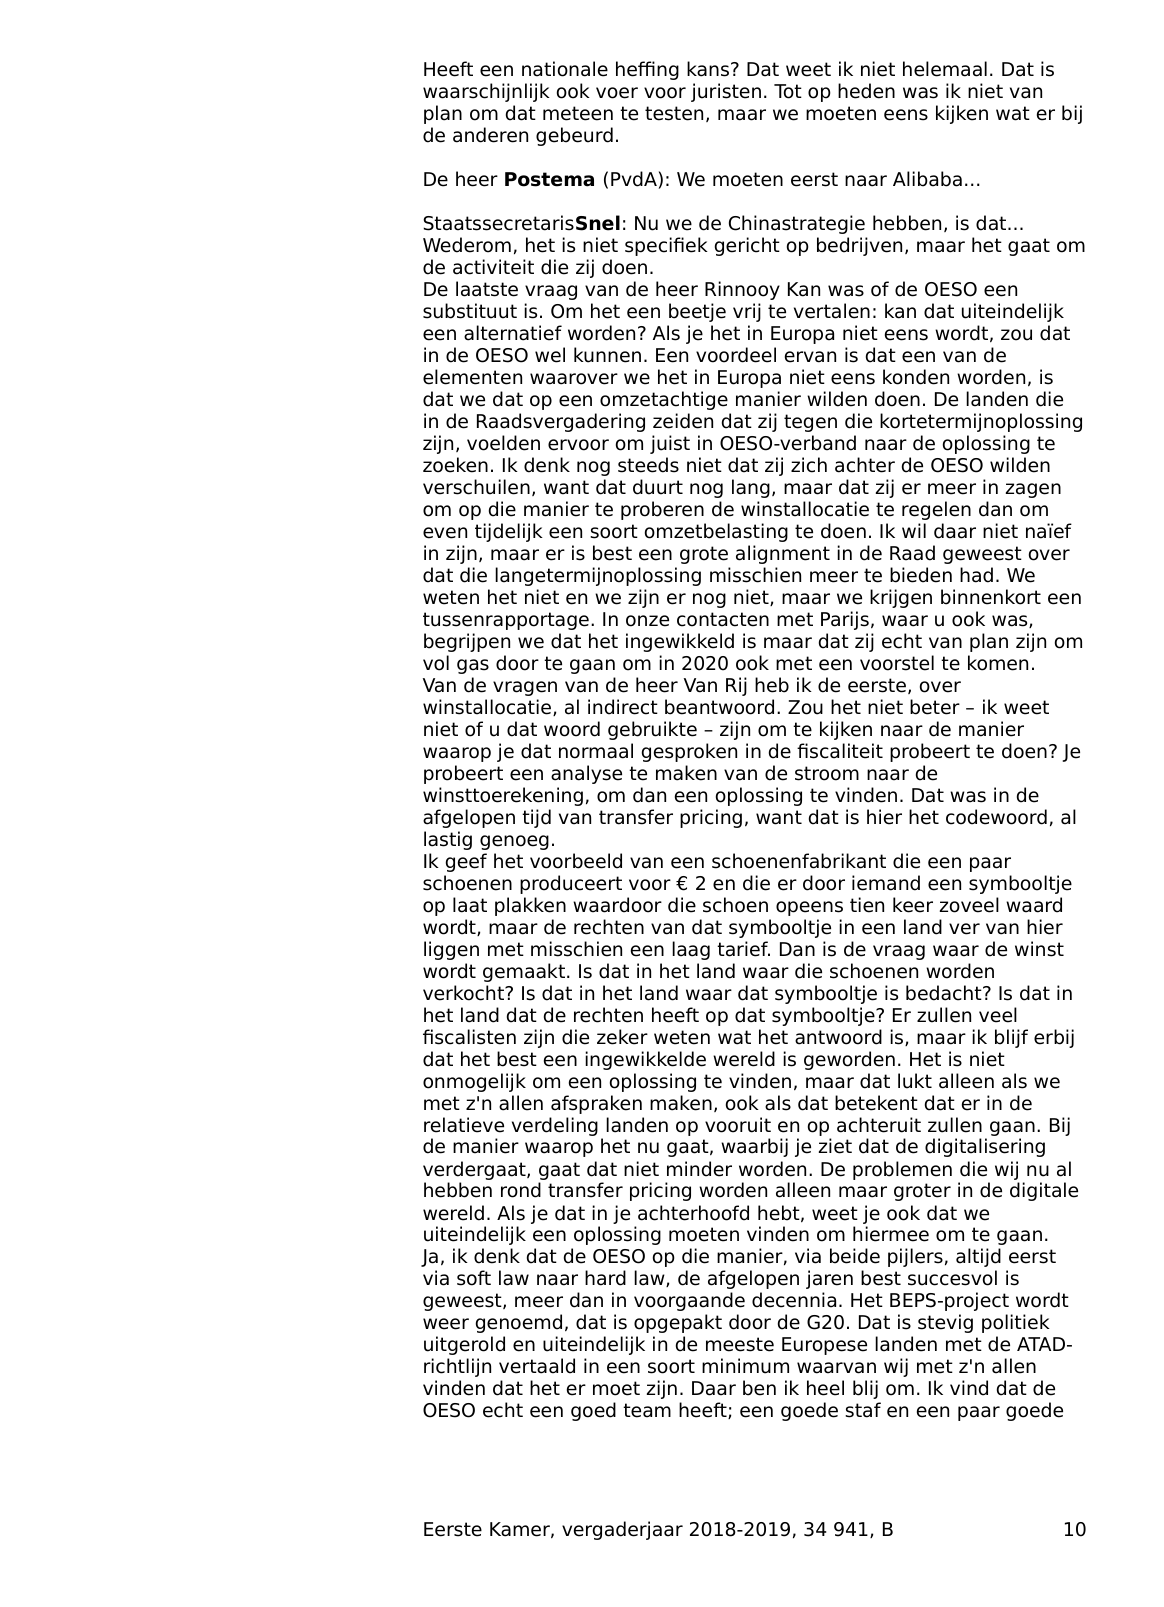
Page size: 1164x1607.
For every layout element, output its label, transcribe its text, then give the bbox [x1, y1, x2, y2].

text StaatssecretarisSnel: Nu we de Chinastrategie hebben, is dat... Wederom, het is niet specifiek gericht op bedrijven, maar het gaat om de activiteit die zij doen. [422, 213, 1087, 279]
text Ja, ik denk dat de OESO op die manier, via beide pijlers, altijd eerst via soft law naar hard law, de afgelopen jaren best succesvol is geweest, meer dan in voorgaande decennia. Het BEPS-project wordt weer genoemd, dat is opgepakt door de G20. Dat is stevig politiek uitgerold en uiteindelijk in de meeste Europese landen met de ATAD-richtlijn vertaald in een soort minimum waarvan wij met z'n allen vinden dat het er moet zijn. Daar ben ik heel blij om. Ik vind dat de OESO echt een goed team heeft; een goede staf en een paar goede [422, 1246, 1087, 1422]
text Ik geef het voorbeeld van een schoenenfabrikant die een paar schoenen produceert voor € 2 en die er door iemand een symbooltje op laat plakken waardoor die schoen opeens tien keer zoveel waard wordt, maar de rechten van dat symbooltje in een land ver van hier liggen met misschien een laag tarief. Dan is de vraag waar de winst wordt gemaakt. Is dat in het land waar die schoenen worden verkocht? Is dat in het land waar dat symbooltje is bedacht? Is dat in het land dat de rechten heeft op dat symbooltje? Er zullen veel fiscalisten zijn die zeker weten wat het antwoord is, maar ik blijf erbij dat het best een ingewikkelde wereld is geworden. Het is niet onmogelijk om een oplossing te vinden, maar dat lukt alleen als we met z'n allen afspraken maken, ook als dat betekent dat er in de relatieve verdeling landen op vooruit en op achteruit zullen gaan. Bij de manier waarop het nu gaat, waarbij je ziet dat de digitalisering verdergaat, gaat dat niet minder worden. De problemen die wij nu al hebben rond transfer pricing worden alleen maar groter in de digitale wereld. Als je dat in je achterhoofd hebt, weet je ook dat we uiteindelijk een oplossing moeten vinden om hiermee om te gaan. [422, 851, 1087, 1246]
text Van de vragen van de heer Van Rij heb ik de eerste, over winstallocatie, al indirect beantwoord. Zou het niet beter – ik weet niet of u dat woord gebruikte – zijn om te kijken naar de manier waarop je dat normaal gesproken in de fiscaliteit probeert te doen? Je probeert een analyse te maken van de stroom naar de winsttoerekening, om dan een oplossing te vinden. Dat was in de afgelopen tijd van transfer pricing, want dat is hier het codewoord, al lastig genoeg. [422, 675, 1087, 851]
text De heer Postema (PvdA): We moeten eerst naar Alibaba... [422, 169, 1087, 191]
text De laatste vraag van de heer Rinnooy Kan was of de OESO een substituut is. Om het een beetje vrij te vertalen: kan dat uiteindelijk een alternatief worden? Als je het in Europa niet eens wordt, zou dat in de OESO wel kunnen. Een voordeel ervan is dat een van de elementen waarover we het in Europa niet eens konden worden, is dat we dat op een omzetachtige manier wilden doen. De landen die in de Raadsvergadering zeiden dat zij tegen die kortetermijnoplossing zijn, voelden ervoor om juist in OESO-verband naar de oplossing te zoeken. Ik denk nog steeds niet dat zij zich achter de OESO wilden verschuilen, want dat duurt nog lang, maar dat zij er meer in zagen om op die manier te proberen de winstallocatie te regelen dan om even tijdelijk een soort omzetbelasting te doen. Ik wil daar niet naïef in zijn, maar er is best een grote alignment in de Raad geweest over dat die langetermijnoplossing misschien meer te bieden had. We weten het niet en we zijn er nog niet, maar we krijgen binnenkort een tussenrapportage. In onze contacten met Parijs, waar u ook was, begrijpen we dat het ingewikkeld is maar dat zij echt van plan zijn om vol gas door te gaan om in 2020 ook met een voorstel te komen. [422, 279, 1087, 675]
text Heeft een nationale heffing kans? Dat weet ik niet helemaal. Dat is waarschijnlijk ook voer voor juristen. Tot op heden was ik niet van plan om dat meteen te testen, maar we moeten eens kijken wat er bij de anderen gebeurd. [422, 59, 1087, 147]
